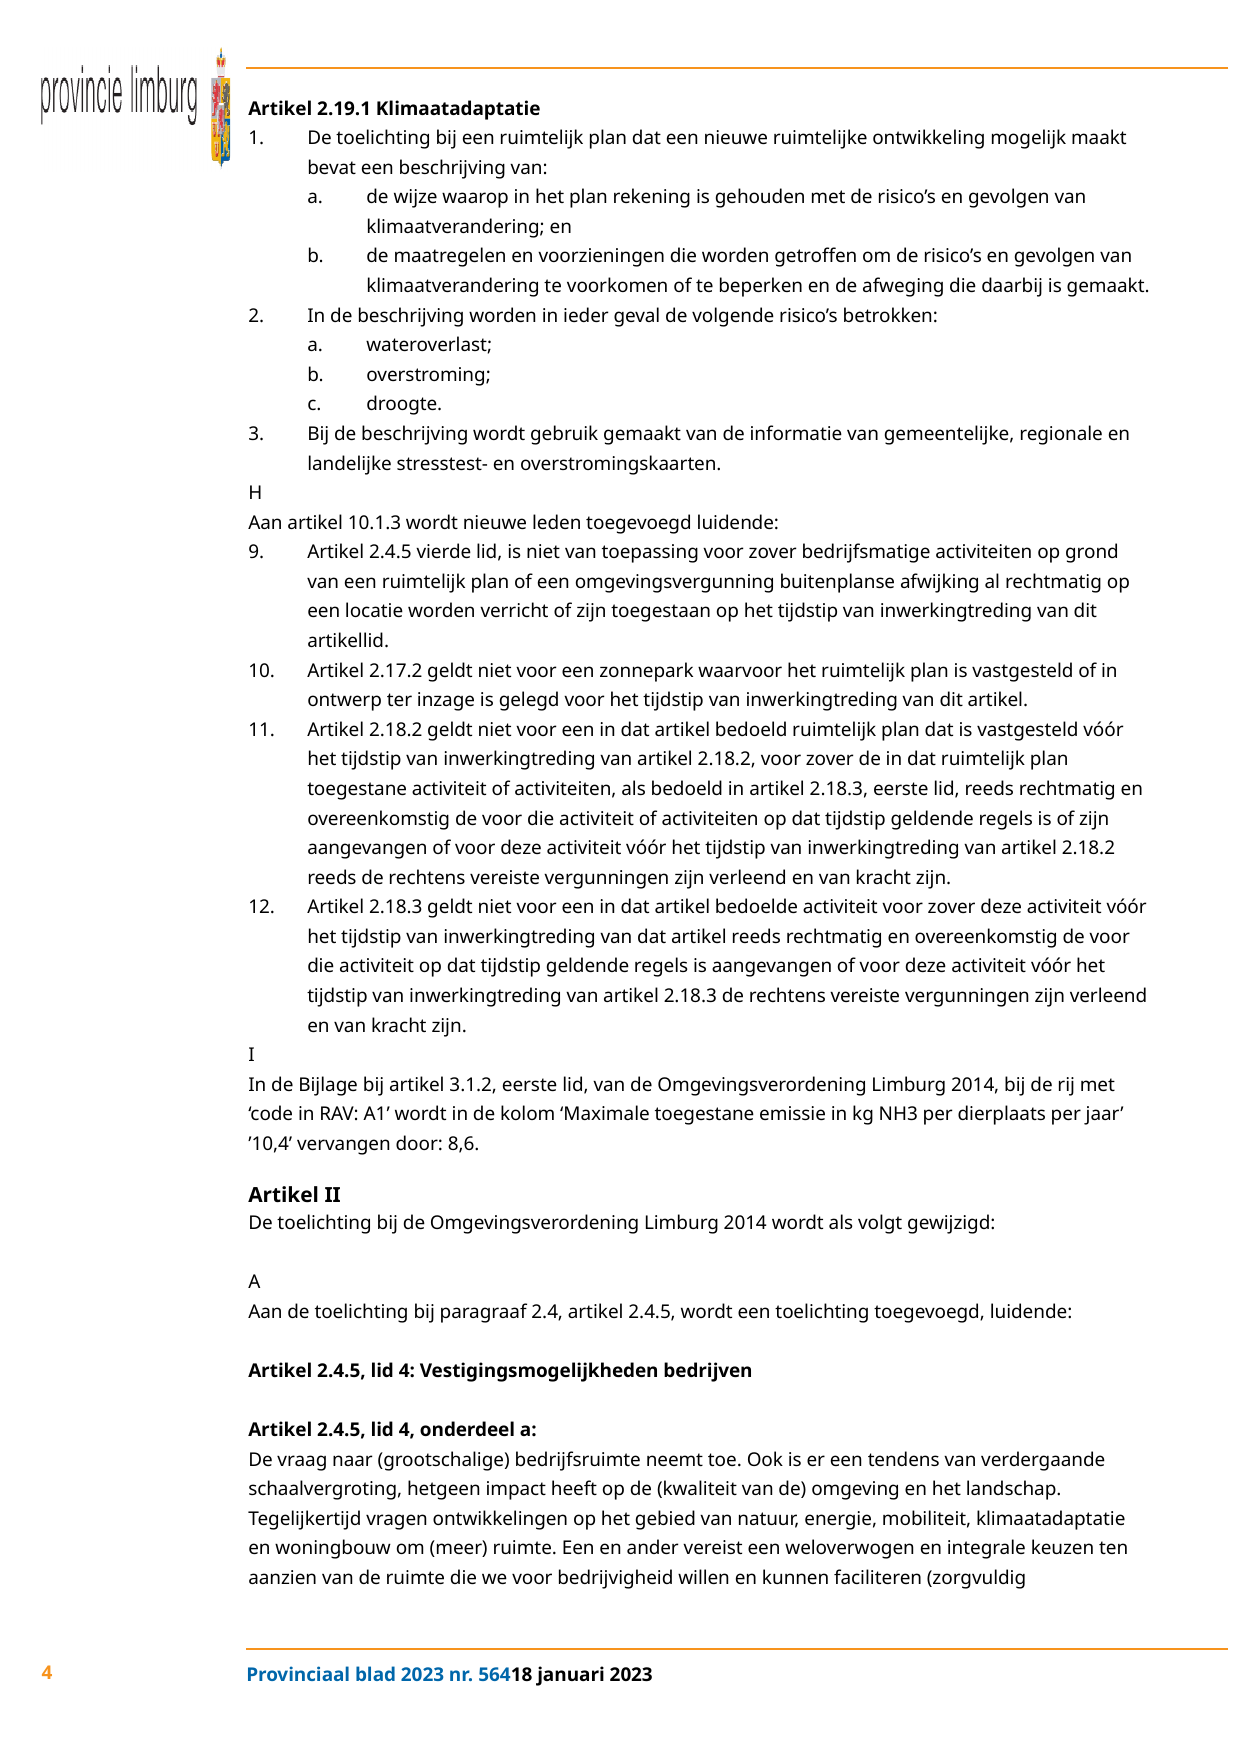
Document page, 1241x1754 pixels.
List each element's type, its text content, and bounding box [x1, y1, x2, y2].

list Artikel 2.18.3 geldt niet voor een in dat artikel bedoelde activiteit voor zover deze activiteit vóór het tijdstip van inwerkingtreding van dat artikel reeds rechtmatig en overeenkomstig de voor die activiteit op dat tijdstip geldende regels is aangevangen of voor deze activiteit vóór het tijdstip van inwerkingtreding van artikel 2.18.3 de rechtens vereiste vergunningen zijn verleend en van kracht zijn. [248, 893, 1152, 1038]
list De toelichting bij een ruimtelijk plan dat een nieuwe ruimtelijke ontwikkeling mogelijk maakt bevat een beschrijving van: [248, 124, 1152, 180]
picture [41, 47, 231, 172]
list Artikel 2.17.2 geldt niet voor een zonnepark waarvoor het ruimtelijk plan is vastgesteld of in ontwerp ter inzage is gelegd voor het tijdstip van inwerkingtreding van dit artikel. [248, 657, 1152, 712]
text De vraag naar (grootschalige) bedrijfsruimte neemt toe. Ook is er een tendens van verdergaande schaalvergroting, hetgeen impact heeft op de (kwaliteit van de) omgeving en het landschap. Tegelijkertijd vragen ontwikkelingen op het gebied van natuur, energie, mobiliteit, klimaatadaptatie en woningbouw om (meer) ruimte. Een en ander vereist een weloverwogen en integrale keuzen ten aanzien van de ruimte die we voor bedrijvigheid willen en kunnen faciliteren (zorgvuldig [248, 1446, 1152, 1590]
text Aan de toelichting bij paragraaf 2.4, artikel 2.4.5, wordt een toelichting toegevoegd, luidende: [248, 1298, 1152, 1323]
list Artikel 2.18.2 geldt niet voor een in dat artikel bedoeld ruimtelijk plan dat is vastgesteld vóór het tijdstip van inwerkingtreding van artikel 2.18.2, voor zover de in dat ruimtelijk plan toegestane activiteit of activiteiten, als bedoeld in artikel 2.18.3, eerste lid, reeds rechtmatig en overeenkomstig de voor die activiteit of activiteiten op dat tijdstip geldende regels is of zijn aangevangen of voor deze activiteit vóór het tijdstip van inwerkingtreding van artikel 2.18.2 reeds de rechtens vereiste vergunningen zijn verleend en van kracht zijn. [248, 716, 1152, 890]
text Artikel 2.4.5, lid 4, onderdeel a: [248, 1416, 1152, 1442]
list Bij de beschrijving wordt gebruik gemaakt van de informatie van gemeentelijke, regionale en landelijke stresstest- en overstromingskaarten. [248, 420, 1152, 476]
text I [248, 1041, 1152, 1067]
text H [248, 479, 1152, 505]
list de wijze waarop in het plan rekening is gehouden met de risico’s en gevolgen van klimaatverandering; en [307, 183, 1152, 239]
list Artikel 2.4.5 vierde lid, is niet van toepassing voor zover bedrijfsmatige activiteiten op grond van een ruimtelijk plan of een omgevingsvergunning buitenplanse afwijking al rechtmatig op een locatie worden verricht of zijn toegestaan op het tijdstip van inwerkingtreding van dit artikellid. [248, 538, 1152, 653]
text Artikel 2.19.1 Klimaatadaptatie [248, 95, 1152, 121]
list overstroming; [307, 361, 1152, 387]
list In de beschrijving worden in ieder geval de volgende risico’s betrokken: [248, 302, 1152, 328]
text Aan artikel 10.1.3 wordt nieuwe leden toegevoegd luidende: [248, 509, 1152, 535]
list droogte. [307, 391, 1152, 416]
text Artikel 2.4.5, lid 4: Vestigingsmogelijkheden bedrijven [248, 1357, 1152, 1383]
list wateroverlast; [307, 331, 1152, 357]
text Artikel II [248, 1181, 1152, 1209]
list de maatregelen en voorzieningen die worden getroffen om de risico’s en gevolgen van klimaatverandering te voorkomen of te beperken en de afweging die daarbij is gemaakt. [307, 243, 1152, 298]
text In de Bijlage bij artikel 3.1.2, eerste lid, van de Omgevingsverordening Limburg 2014, bij de rij met ‘code in RAV: A1’ wordt in de kolom ‘Maximale toegestane emissie in kg NH3 per dierplaats per jaar’ ’10,4’ vervangen door: 8,6. [248, 1071, 1152, 1156]
text A [248, 1268, 1152, 1294]
text De toelichting bij de Omgevingsverordening Limburg 2014 wordt als volgt gewijzigd: [248, 1209, 1152, 1235]
